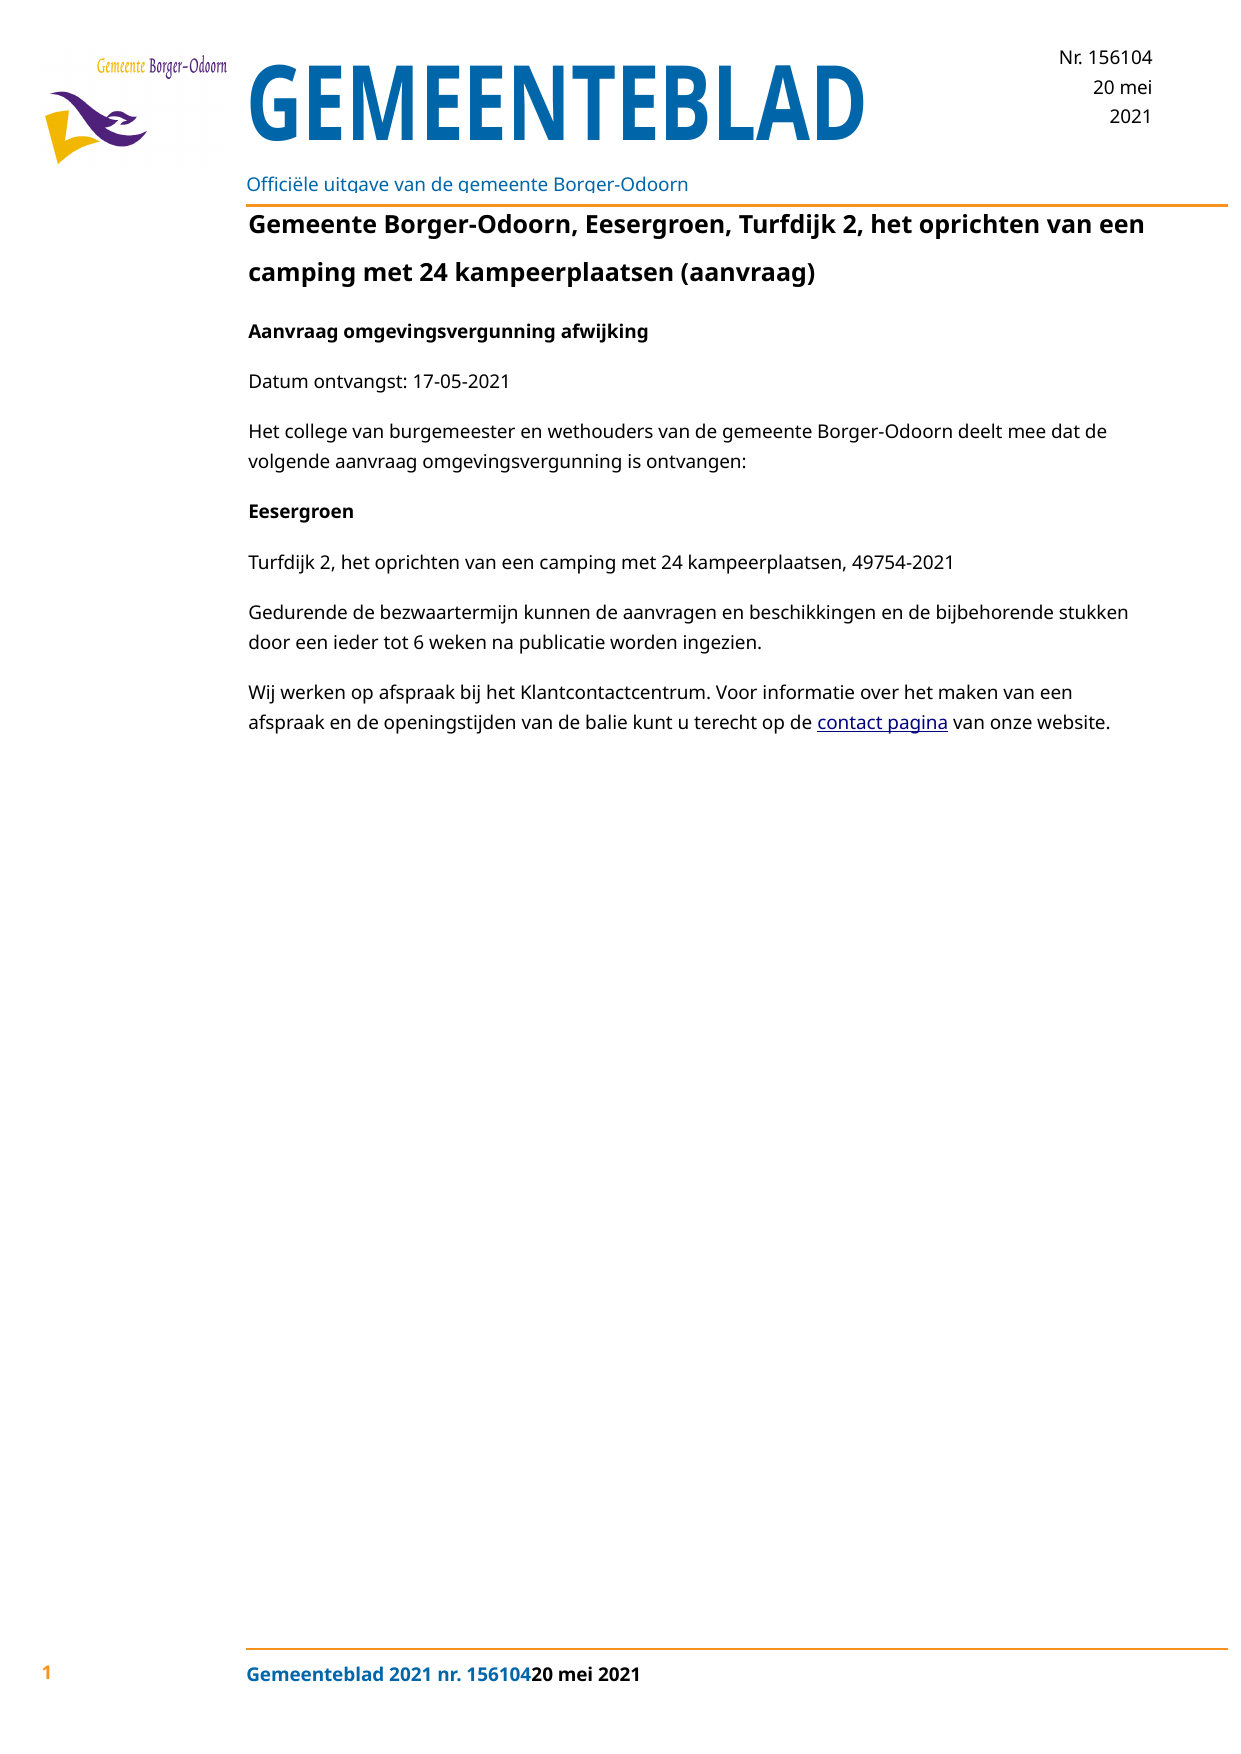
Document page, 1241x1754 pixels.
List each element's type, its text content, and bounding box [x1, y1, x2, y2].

text Eesergroen [248, 499, 1152, 524]
text Gemeente Borger-Odoorn, Eesergroen, Turfdijk 2, het oprichten van een camping met 24 kampeerplaatsen (aanvraag) [248, 207, 1152, 288]
text Wij werken op afspraak bij het Klantcontactcentrum. Voor informatie over het maken van een afspraak en de openingstijden van de balie kunt u terecht op de contact pagina van onze website. [248, 679, 1152, 735]
text Aanvraag omgevingsvergunning afwijking [248, 318, 1152, 344]
text Het college van burgemeester en wethouders van de gemeente Borger-Odoorn deelt mee dat de volgende aanvraag omgevingsvergunning is ontvangen: [248, 419, 1152, 474]
text Gedurende de bezwaartermijn kunnen de aanvragen en beschikkingen en de bijbehorende stukken door een ieder tot 6 weken na publicatie worden ingezien. [248, 599, 1152, 655]
text Turfdijk 2, het oprichten van een camping met 24 kampeerplaatsen, 49754-2021 [248, 549, 1152, 575]
picture [41, 47, 231, 172]
text Datum ontvangst: 17-05-2021 [248, 368, 1152, 394]
